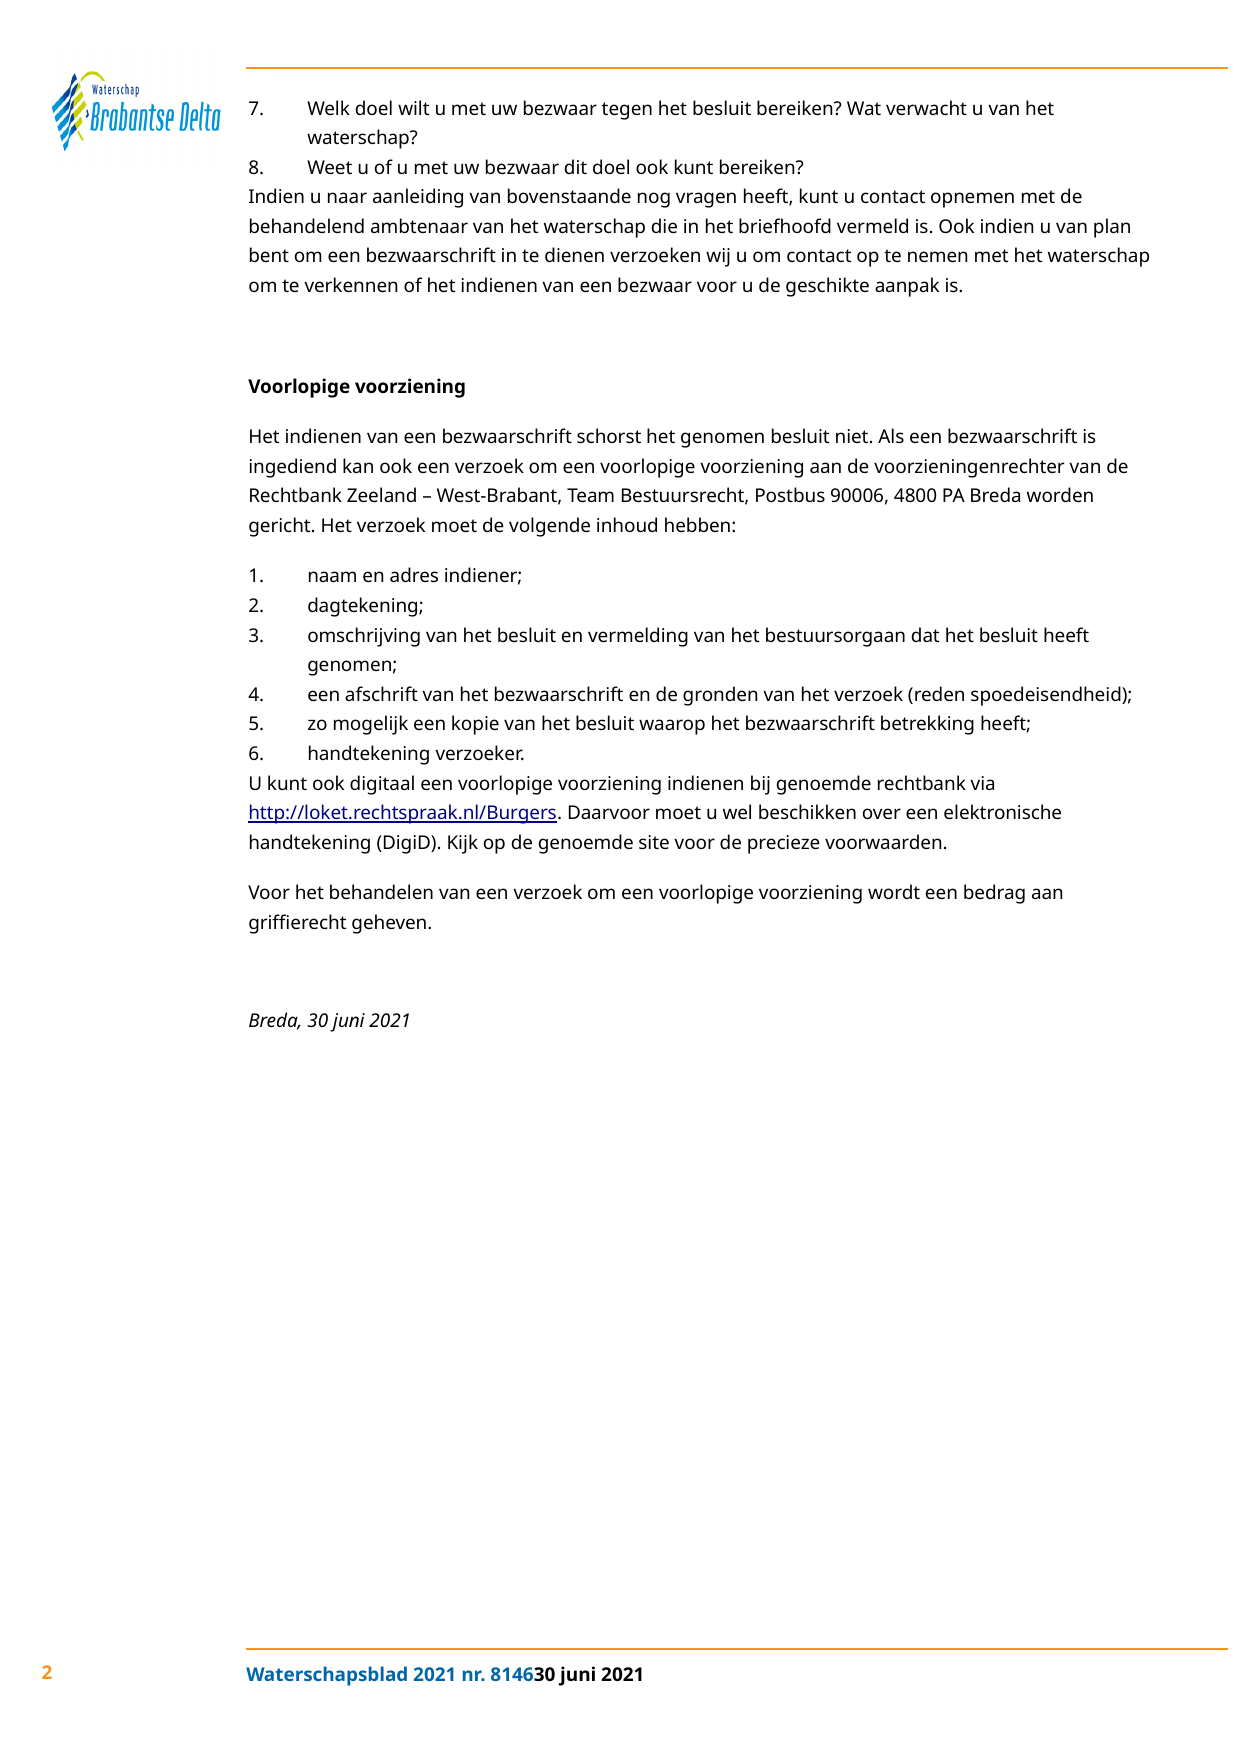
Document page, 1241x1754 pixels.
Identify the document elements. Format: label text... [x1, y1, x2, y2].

text U kunt ook digitaal een voorlopige voorziening indienen bij genoemde rechtbank via http://loket.rechtspraak.nl/Burgers. Daarvoor moet u wel beschikken over een elektronische handtekening (DigiD). Kijk op de genoemde site voor de precieze voorwaarden. [248, 770, 1152, 855]
list dagtekening; [248, 592, 1152, 618]
list een afschrift van het bezwaarschrift en de gronden van het verzoek (reden spoedeisendheid); [248, 681, 1152, 707]
list Weet u of u met uw bezwaar dit doel ook kunt bereiken? [248, 154, 1152, 180]
list Welk doel wilt u met uw bezwaar tegen het besluit bereiken? Wat verwacht u van het waterschap? [248, 95, 1152, 150]
text Indien u naar aanleiding van bovenstaande nog vragen heeft, kunt u contact opnemen met de behandelend ambtenaar van het waterschap die in het briefhoofd vermeld is. Ook indien u van plan bent om een bezwaarschrift in te dienen verzoeken wij u om contact op te nemen met het waterschap om te verkennen of het indienen van een bezwaar voor u de geschikte aanpak is. [248, 183, 1152, 298]
text Breda, 30 juni 2021 [248, 1007, 1152, 1033]
text Voorlopige voorziening [248, 373, 1152, 399]
list omschrijving van het besluit en vermelding van het bestuursorgaan dat het besluit heeft genomen; [248, 622, 1152, 677]
text Het indienen van een bezwaarschrift schorst het genomen besluit niet. Als een bezwaarschrift is ingediend kan ook een verzoek om een voorlopige voorziening aan de voorzieningenrechter van de Rechtbank Zeeland – West-Brabant, Team Bestuursrecht, Postbus 90006, 4800 PA Breda worden gericht. Het verzoek moet de volgende inhoud hebben: [248, 423, 1152, 538]
picture [41, 47, 231, 172]
text Voor het behandelen van een verzoek om een voorlopige voorziening wordt een bedrag aan griffierecht geheven. [248, 879, 1152, 935]
list zo mogelijk een kopie van het besluit waarop het bezwaarschrift betrekking heeft; [248, 711, 1152, 736]
list handtekening verzoeker. [248, 740, 1152, 766]
list naam en adres indiener; [248, 563, 1152, 588]
